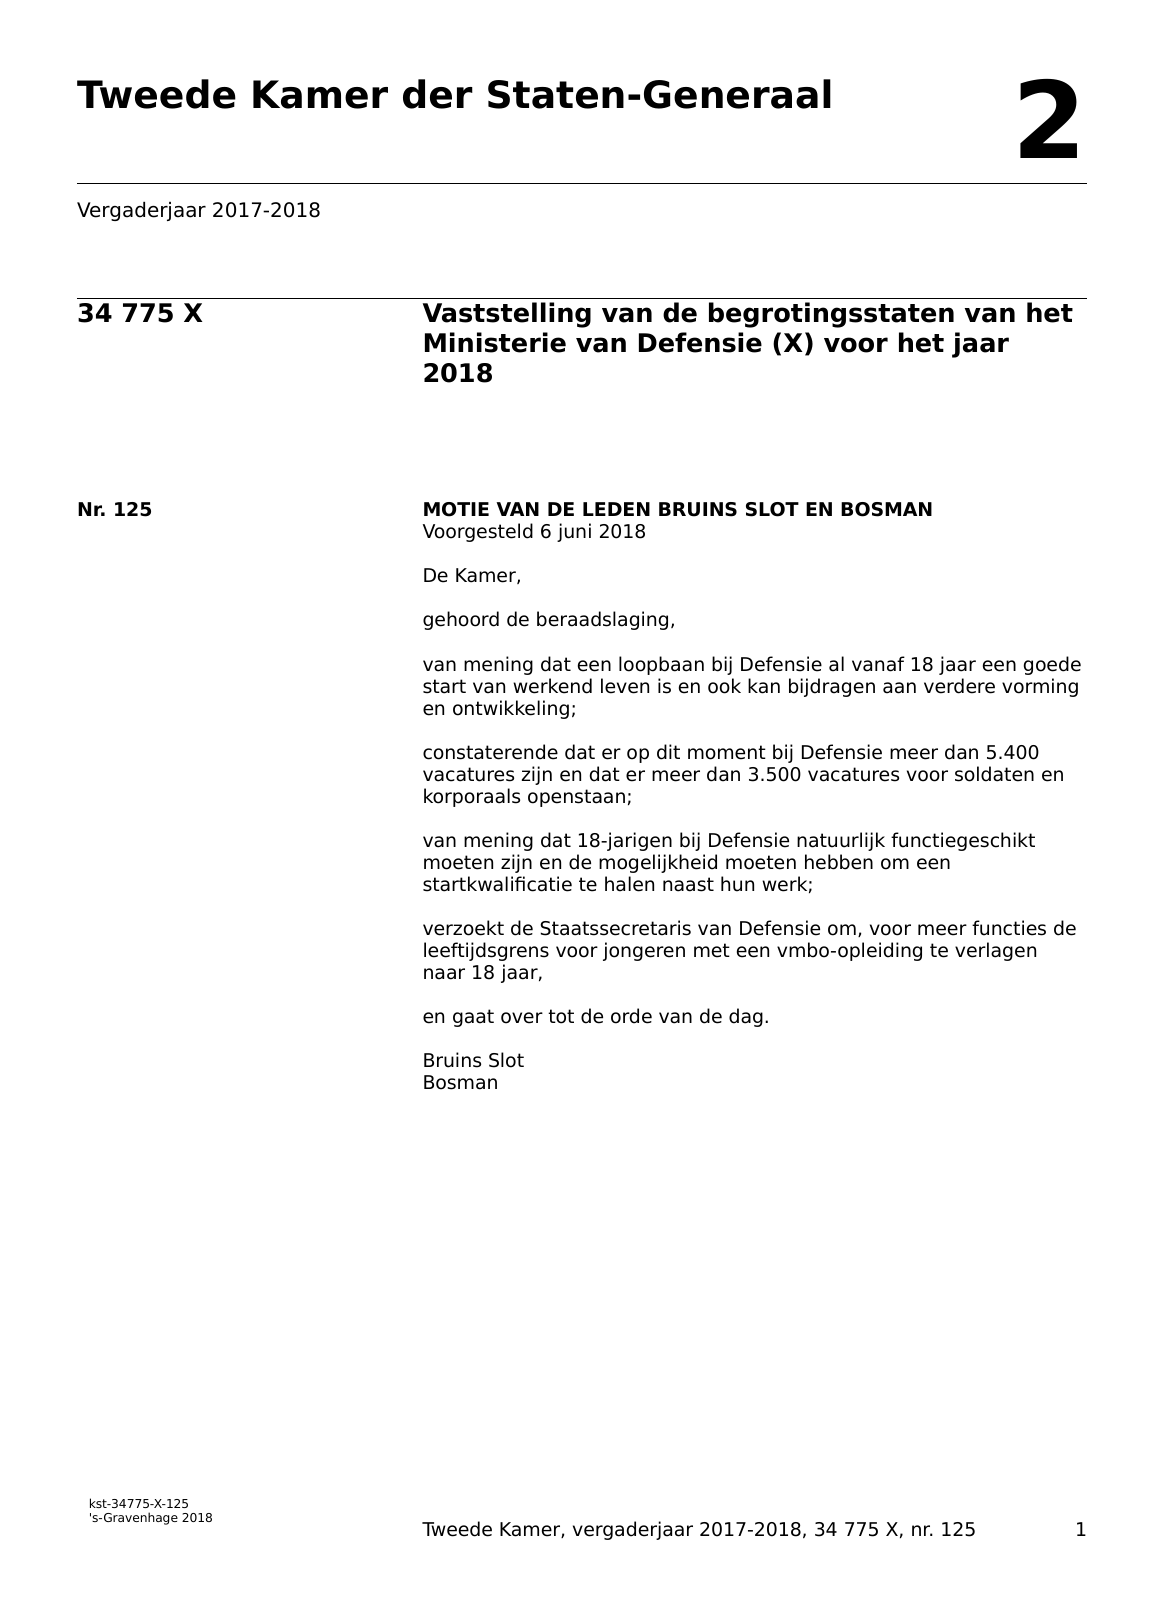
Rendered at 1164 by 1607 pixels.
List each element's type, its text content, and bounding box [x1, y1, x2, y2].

text Bruins Slot [422, 1050, 1087, 1072]
text Bosman [422, 1072, 1087, 1094]
text van mening dat een loopbaan bij Defensie al vanaf 18 jaar een goede start van werkend leven is en ook kan bijdragen aan verdere vorming en ontwikkeling; [422, 653, 1087, 719]
text 's-Gravenhage 2018 [88, 1511, 323, 1525]
text Voorgesteld 6 juni 2018 [422, 521, 1087, 543]
text De Kamer, [422, 565, 1087, 587]
subtitle Nr. 125 MOTIE VAN DE LEDEN BRUINS SLOT EN BOSMAN [77, 499, 1087, 521]
subtitle 34 775 X Vaststelling van de begrotingsstaten van het Ministerie van Defensie (X) voor het jaar 2018 [77, 299, 1087, 388]
text gehoord de beraadslaging, [422, 609, 1087, 631]
text verzoekt de Staatssecretaris van Defensie om, voor meer functies de leeftijdsgrens voor jongeren met een vmbo-opleiding te verlagen naar 18 jaar, [422, 918, 1087, 984]
text van mening dat 18-jarigen bij Defensie natuurlijk functiegeschikt moeten zijn en de mogelijkheid moeten hebben om een startkwalificatie te halen naast hun werk; [422, 830, 1087, 896]
text constaterende dat er op dit moment bij Defensie meer dan 5.400 vacatures zijn en dat er meer dan 3.500 vacatures voor soldaten en korporaals openstaan; [422, 742, 1087, 808]
table_header Tweede Kamer der Staten-Generaal [77, 59, 886, 183]
text en gaat over tot de orde van de dag. [422, 1006, 1087, 1028]
table_header 2 [886, 59, 1087, 183]
table_cell Vergaderjaar 2017-2018 [77, 184, 1087, 298]
text kst-34775-X-125 [88, 1497, 323, 1511]
